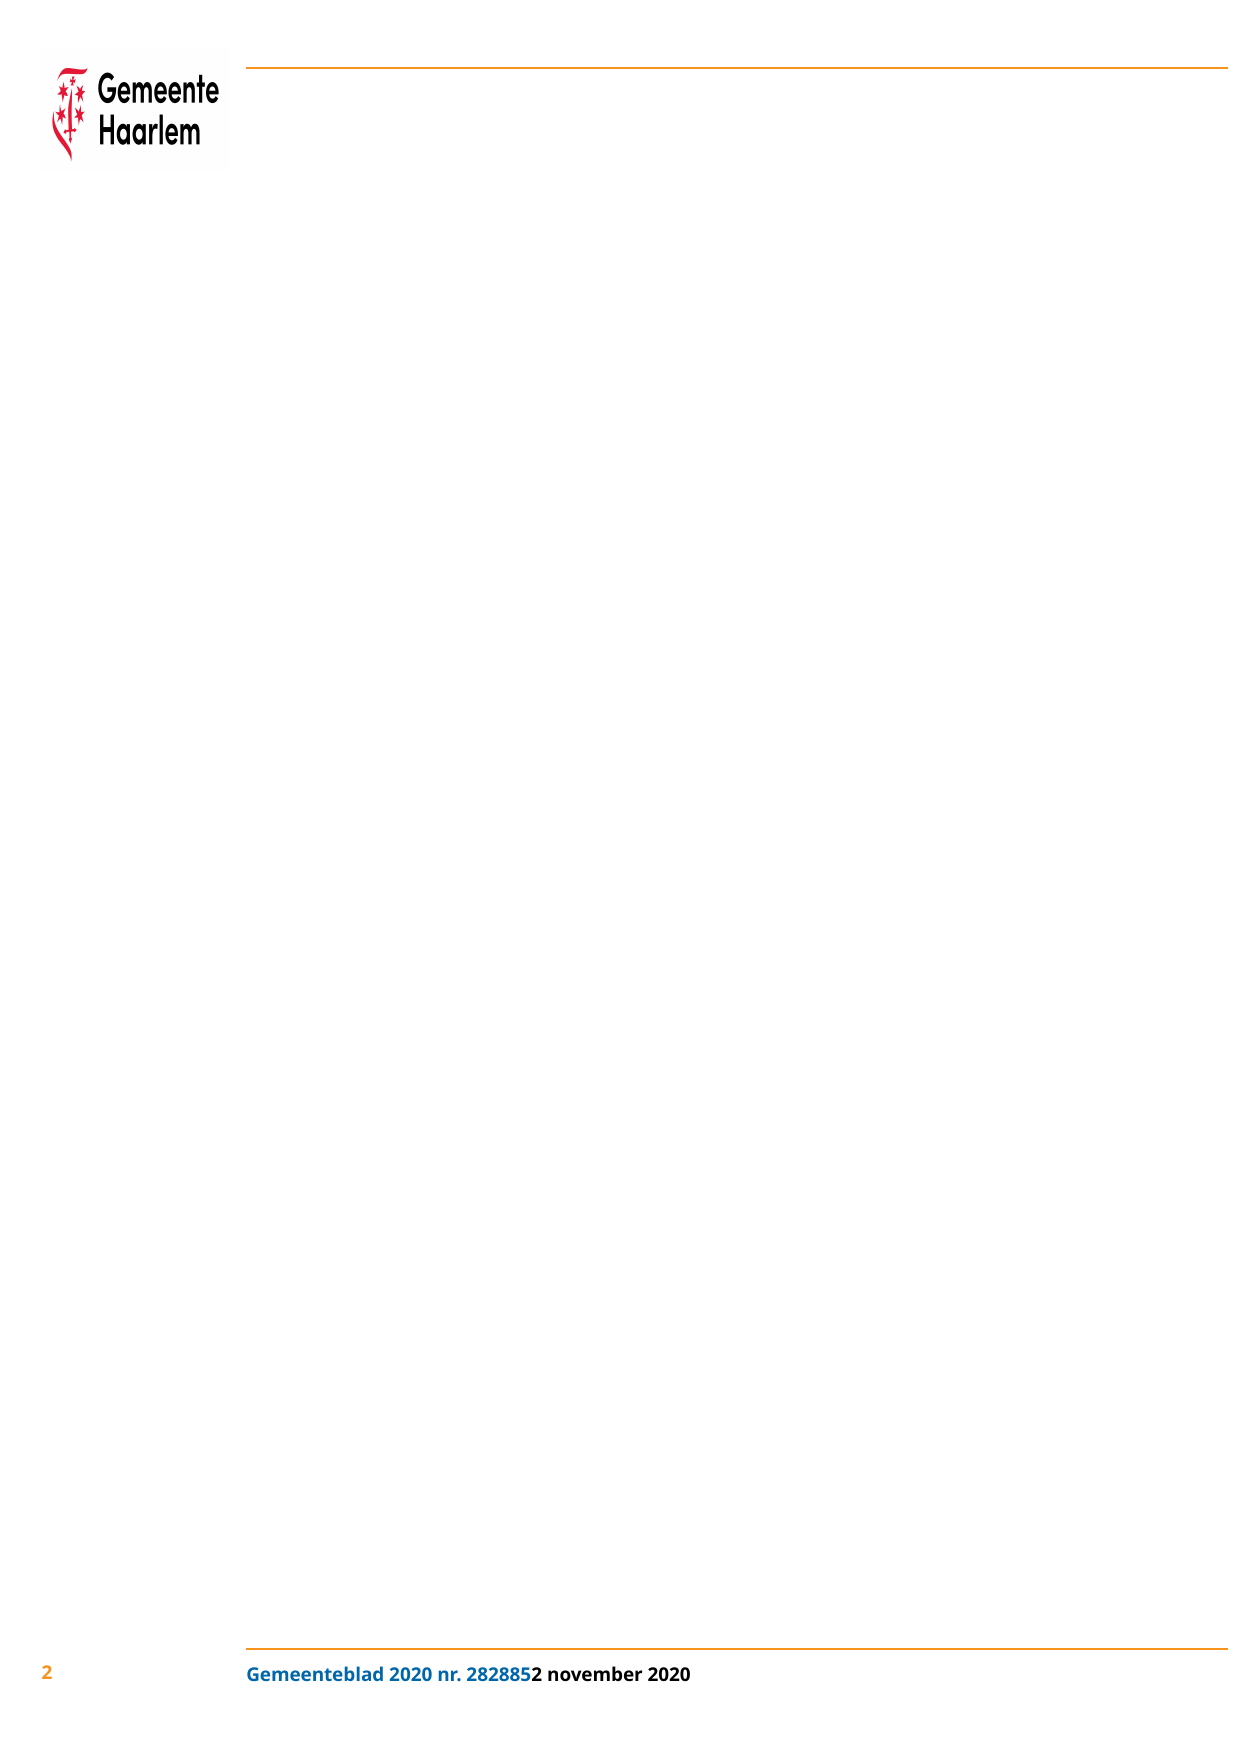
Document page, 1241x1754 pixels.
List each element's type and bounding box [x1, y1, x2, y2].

picture [41, 47, 231, 172]
